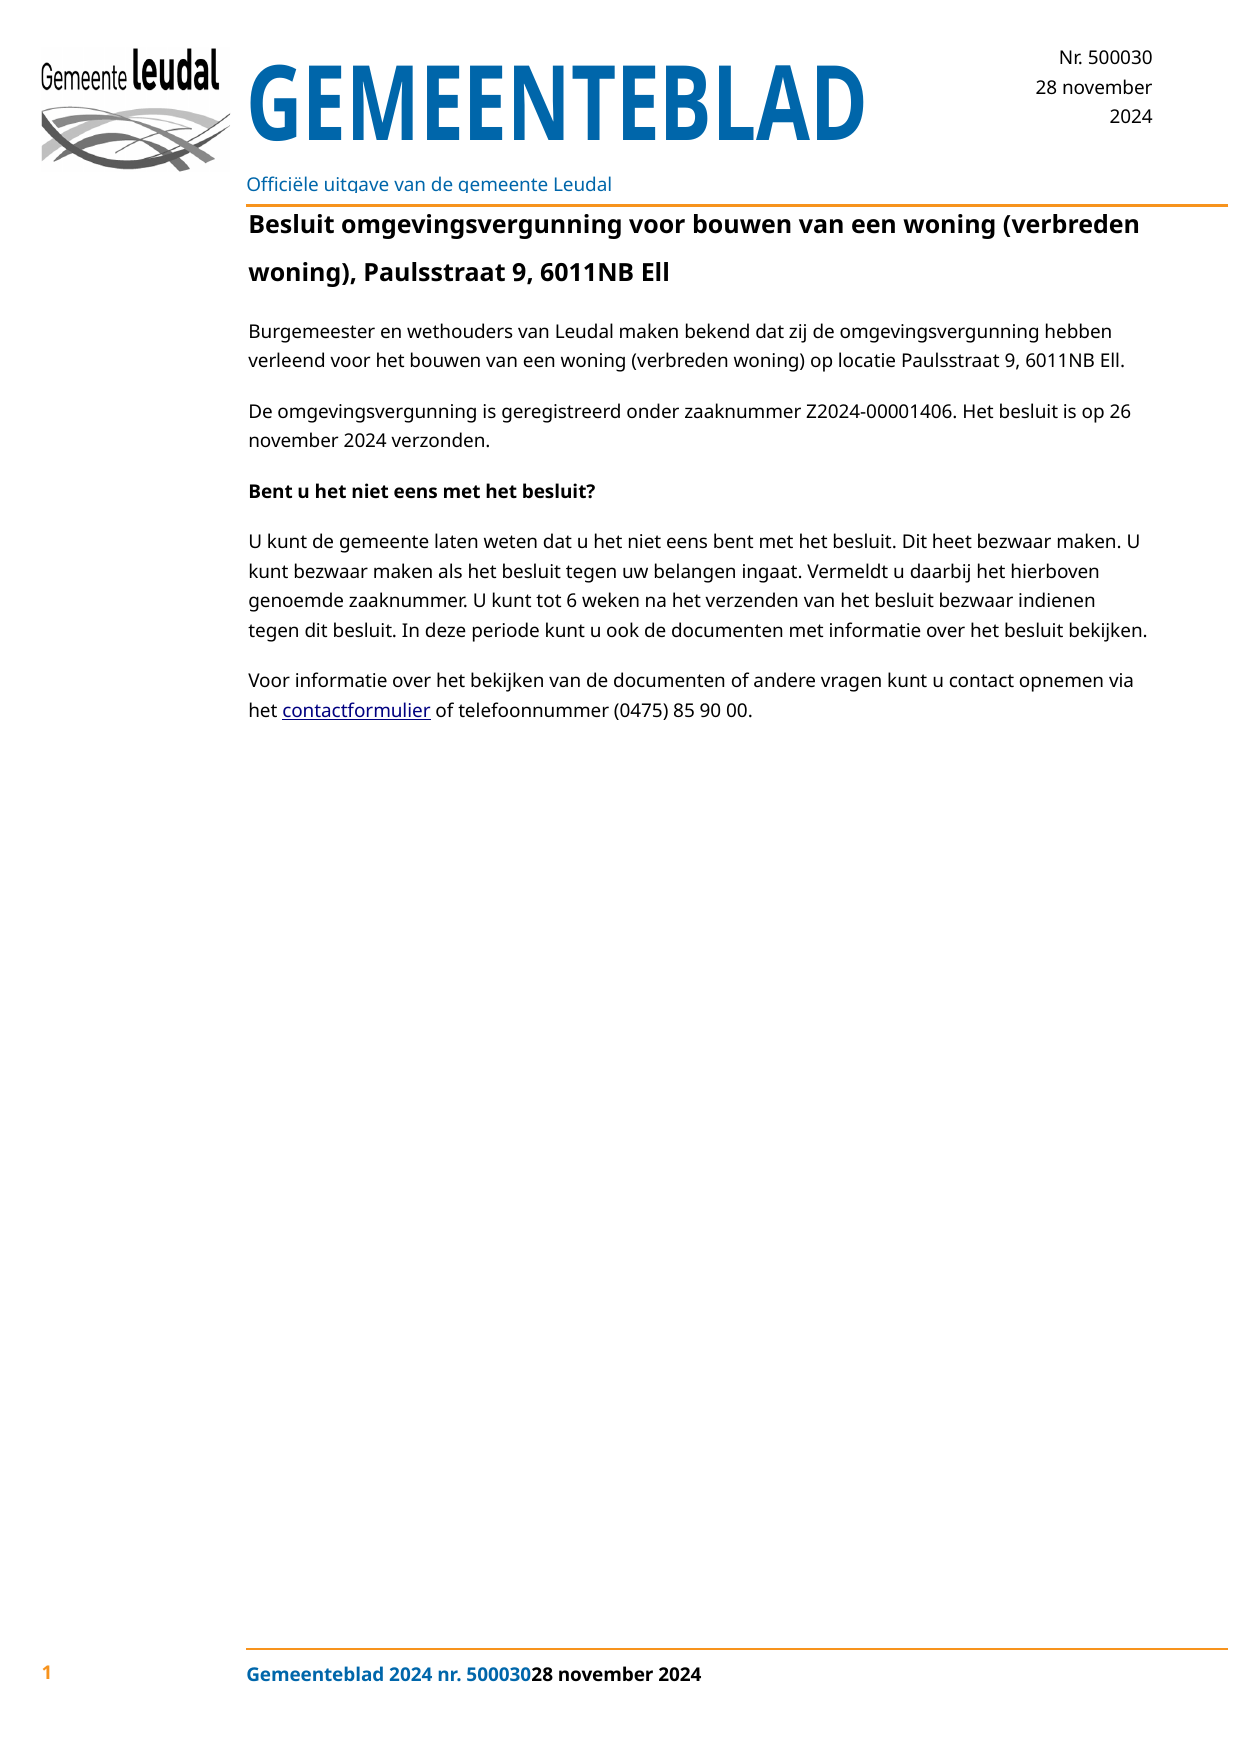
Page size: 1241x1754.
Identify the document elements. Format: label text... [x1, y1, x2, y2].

text De omgevingsvergunning is geregistreerd onder zaaknummer Z2024-00001406. Het besluit is op 26 november 2024 verzonden. [248, 398, 1152, 453]
text Besluit omgevingsvergunning voor bouwen van een woning (verbreden woning), Paulsstraat 9, 6011NB Ell [248, 207, 1152, 288]
text U kunt de gemeente laten weten dat u het niet eens bent met het besluit. Dit heet bezwaar maken. U kunt bezwaar maken als het besluit tegen uw belangen ingaat. Vermeldt u daarbij het hierboven genoemde zaaknummer. U kunt tot 6 weken na het verzenden van het besluit bezwaar indienen tegen dit besluit. In deze periode kunt u ook de documenten met informatie over het besluit bekijken. [248, 528, 1152, 643]
text Burgemeester en wethouders van Leudal maken bekend dat zij de omgevingsvergunning hebben verleend voor het bouwen van een woning (verbreden woning) op locatie Paulsstraat 9, 6011NB Ell. [248, 318, 1152, 373]
text Voor informatie over het bekijken van de documenten of andere vragen kunt u contact opnemen via het contactformulier of telefoonnummer (0475) 85 90 00. [248, 667, 1152, 723]
picture [41, 47, 231, 172]
text Bent u het niet eens met het besluit? [248, 478, 1152, 504]
